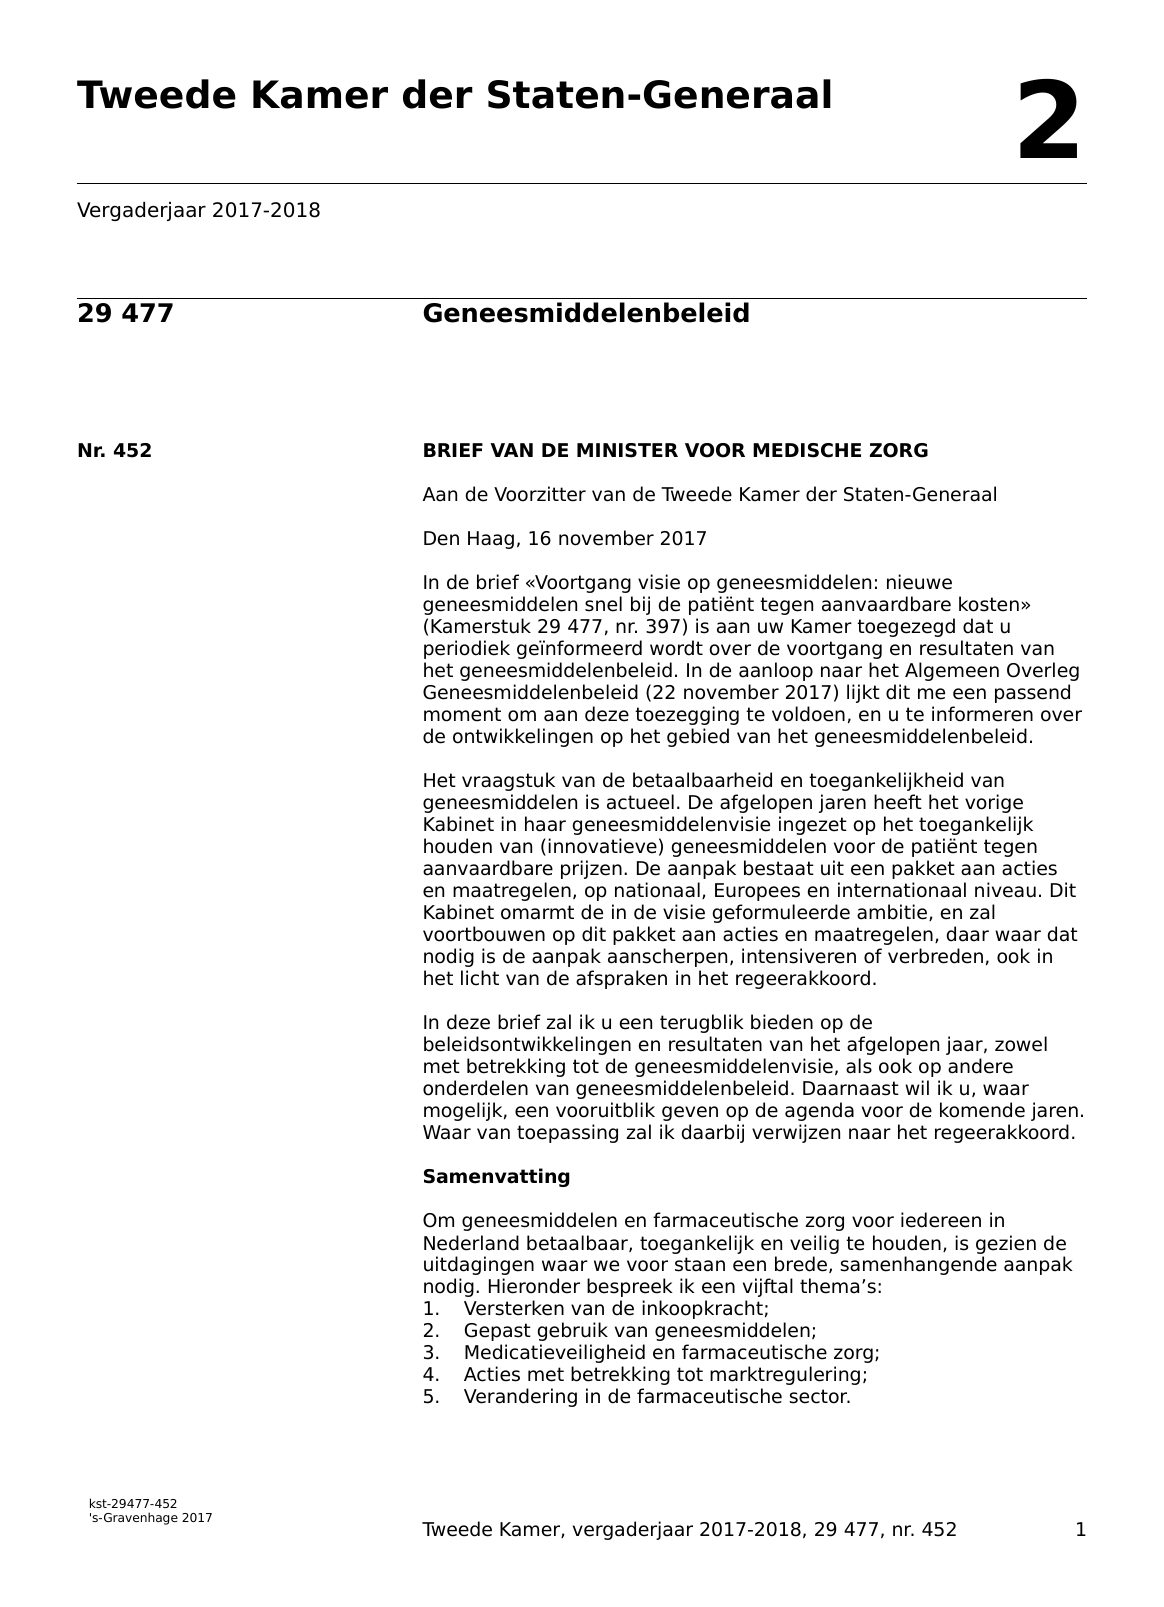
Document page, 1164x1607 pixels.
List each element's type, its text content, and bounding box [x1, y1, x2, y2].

text 4. Acties met betrekking tot marktregulering; [422, 1364, 1087, 1386]
text 2. Gepast gebruik van geneesmiddelen; [422, 1320, 1087, 1342]
subtitle Samenvatting [422, 1166, 1087, 1188]
text Aan de Voorzitter van de Tweede Kamer der Staten-Generaal [422, 484, 1087, 506]
text In deze brief zal ik u een terugblik bieden op de beleidsontwikkelingen en resultaten van het afgelopen jaar, zowel met betrekking tot de geneesmiddelenvisie, als ook op andere onderdelen van geneesmiddelenbeleid. Daarnaast wil ik u, waar mogelijk, een vooruitblik geven op de agenda voor de komende jaren. Waar van toepassing zal ik daarbij verwijzen naar het regeerakkoord. [422, 1012, 1087, 1144]
subtitle 29 477 Geneesmiddelenbeleid [77, 299, 1087, 329]
text 5. Verandering in de farmaceutische sector. [422, 1386, 1087, 1408]
text kst-29477-452 [88, 1497, 323, 1511]
table_header Tweede Kamer der Staten-Generaal [77, 59, 886, 183]
text 's-Gravenhage 2017 [88, 1511, 323, 1525]
subtitle Nr. 452 BRIEF VAN DE MINISTER VOOR MEDISCHE ZORG [77, 440, 1087, 462]
table_header 2 [886, 59, 1087, 183]
table_cell Vergaderjaar 2017-2018 [77, 184, 1087, 298]
text In de brief «Voortgang visie op geneesmiddelen: nieuwe geneesmiddelen snel bij de patiënt tegen aanvaardbare kosten» (Kamerstuk 29 477, nr. 397) is aan uw Kamer toegezegd dat u periodiek geïnformeerd wordt over de voortgang en resultaten van het geneesmiddelenbeleid. In de aanloop naar het Algemeen Overleg Geneesmiddelenbeleid (22 november 2017) lijkt dit me een passend moment om aan deze toezegging te voldoen, en u te informeren over de ontwikkelingen op het gebied van het geneesmiddelenbeleid. [422, 572, 1087, 748]
text Het vraagstuk van de betaalbaarheid en toegankelijkheid van geneesmiddelen is actueel. De afgelopen jaren heeft het vorige Kabinet in haar geneesmiddelenvisie ingezet op het toegankelijk houden van (innovatieve) geneesmiddelen voor de patiënt tegen aanvaardbare prijzen. De aanpak bestaat uit een pakket aan acties en maatregelen, op nationaal, Europees en internationaal niveau. Dit Kabinet omarmt de in de visie geformuleerde ambitie, en zal voortbouwen op dit pakket aan acties en maatregelen, daar waar dat nodig is de aanpak aanscherpen, intensiveren of verbreden, ook in het licht van de afspraken in het regeerakkoord. [422, 770, 1087, 990]
text 1. Versterken van de inkoopkracht; [422, 1298, 1087, 1320]
text 3. Medicatieveiligheid en farmaceutische zorg; [422, 1342, 1087, 1364]
text Den Haag, 16 november 2017 [422, 528, 1087, 550]
text Om geneesmiddelen en farmaceutische zorg voor iedereen in Nederland betaalbaar, toegankelijk en veilig te houden, is gezien de uitdagingen waar we voor staan een brede, samenhangende aanpak nodig. Hieronder bespreek ik een vijftal thema’s: [422, 1210, 1087, 1298]
